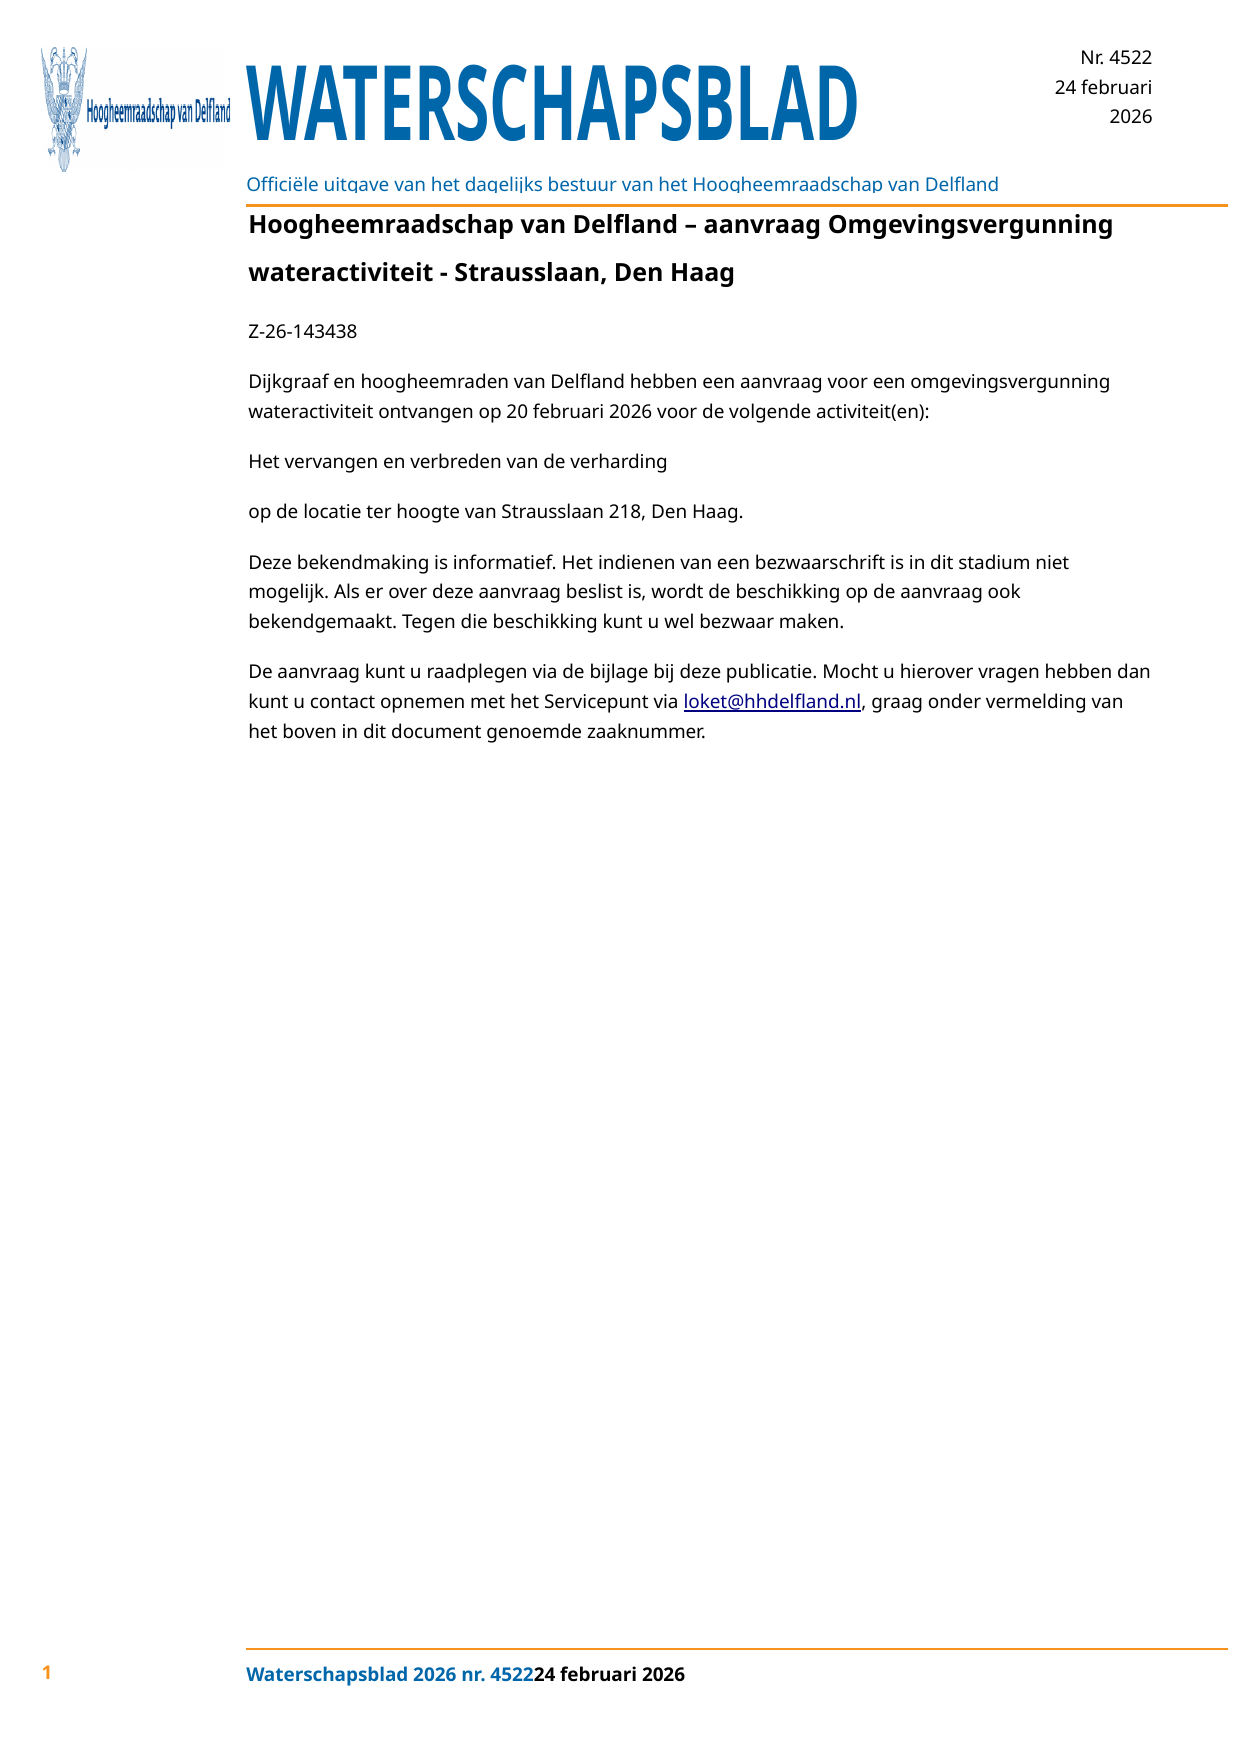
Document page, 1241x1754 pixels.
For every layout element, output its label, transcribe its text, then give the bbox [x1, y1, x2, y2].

text Deze bekendmaking is informatief. Het indienen van een bezwaarschrift is in dit stadium niet mogelijk. Als er over deze aanvraag beslist is, wordt de beschikking op de aanvraag ook bekendgemaakt. Tegen die beschikking kunt u wel bezwaar maken. [248, 549, 1152, 634]
picture [41, 47, 231, 172]
text Dijkgraaf en hoogheemraden van Delfland hebben een aanvraag voor een omgevingsvergunning wateractiviteit ontvangen op 20 februari 2026 voor de volgende activiteit(en): [248, 368, 1152, 424]
text Het vervangen en verbreden van de verharding [248, 448, 1152, 474]
text De aanvraag kunt u raadplegen via de bijlage bij deze publicatie. Mocht u hierover vragen hebben dan kunt u contact opnemen met het Servicepunt via loket@hhdelfland.nl, graag onder vermelding van het boven in dit document genoemde zaaknummer. [248, 659, 1152, 744]
text op de locatie ter hoogte van Strausslaan 218, Den Haag. [248, 499, 1152, 524]
text Z-26-143438 [248, 318, 1152, 344]
text Hoogheemraadschap van Delfland – aanvraag Omgevingsvergunning wateractiviteit - Strausslaan, Den Haag [248, 207, 1152, 288]
